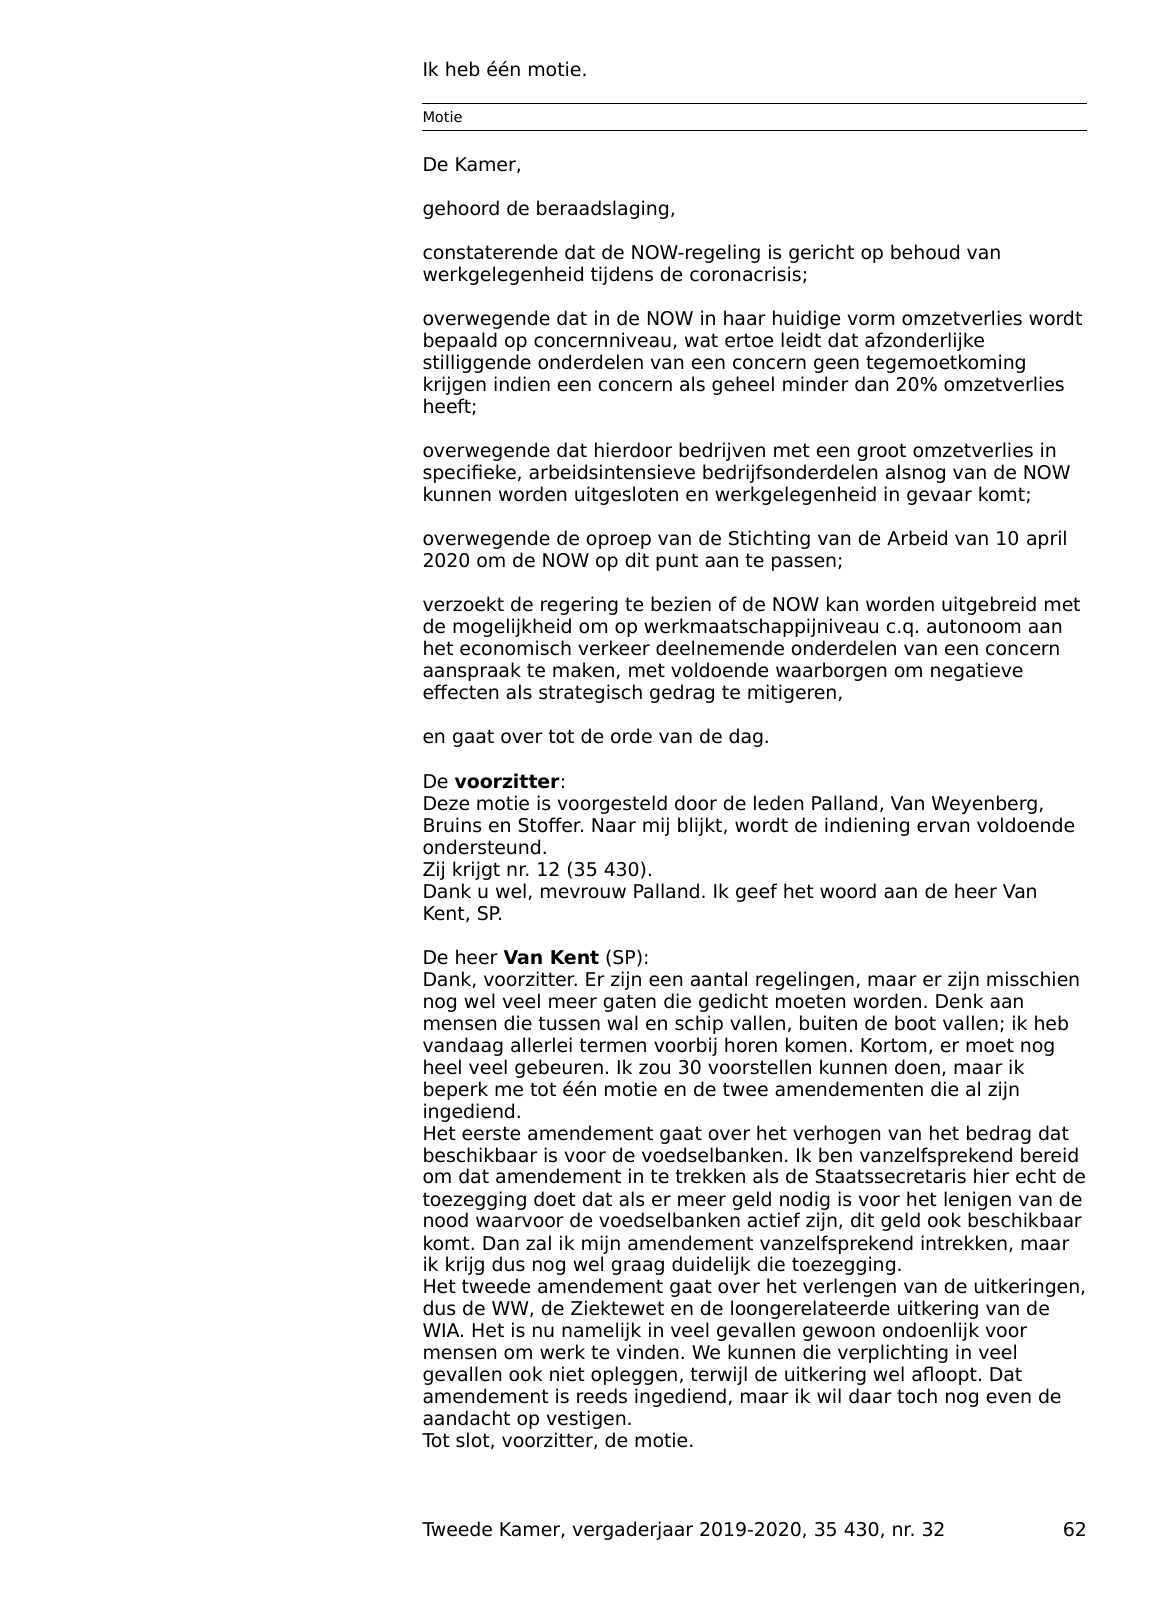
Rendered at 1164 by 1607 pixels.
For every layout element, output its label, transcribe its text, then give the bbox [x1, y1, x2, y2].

text Dank u wel, mevrouw Palland. Ik geef het woord aan de heer Van Kent, SP. [422, 881, 1087, 924]
text De heer Van Kent (SP): [422, 947, 1087, 969]
text overwegende de oproep van de Stichting van de Arbeid van 10 april 2020 om de NOW op dit punt aan te passen; [422, 528, 1087, 572]
table_header Motie [422, 104, 1087, 130]
text De Kamer, [422, 153, 1087, 176]
text De voorzitter: [422, 771, 1087, 793]
text overwegende dat in de NOW in haar huidige vorm omzetverlies wordt bepaald op concernniveau, wat ertoe leidt dat afzonderlijke stilliggende onderdelen van een concern geen tegemoetkoming krijgen indien een concern als geheel minder dan 20% omzetverlies heeft; [422, 308, 1087, 418]
text Tot slot, voorzitter, de motie. [422, 1430, 1087, 1452]
text Deze motie is voorgesteld door de leden Palland, Van Weyenberg, Bruins en Stoffer. Naar mij blijkt, wordt de indiening ervan voldoende ondersteund. [422, 793, 1087, 858]
text verzoekt de regering te bezien of de NOW kan worden uitgebreid met de mogelijkheid om op werkmaatschappijniveau c.q. autonoom aan het economisch verkeer deelnemende onderdelen van een concern aanspraak te maken, met voldoende waarborgen om negatieve effecten als strategisch gedrag te mitigeren, [422, 594, 1087, 704]
text Ik heb één motie. [422, 59, 1087, 81]
text gehoord de beraadslaging, [422, 198, 1087, 220]
text en gaat over tot de orde van de dag. [422, 726, 1087, 748]
text Dank, voorzitter. Er zijn een aantal regelingen, maar er zijn misschien nog wel veel meer gaten die gedicht moeten worden. Denk aan mensen die tussen wal en schip vallen, buiten de boot vallen; ik heb vandaag allerlei termen voorbij horen komen. Kortom, er moet nog heel veel gebeuren. Ik zou 30 voorstellen kunnen doen, maar ik beperk me tot één motie en de twee amendementen die al zijn ingediend. [422, 969, 1087, 1122]
text Het eerste amendement gaat over het verhogen van het bedrag dat beschikbaar is voor de voedselbanken. Ik ben vanzelfsprekend bereid om dat amendement in te trekken als de Staatssecretaris hier echt de toezegging doet dat als er meer geld nodig is voor het lenigen van de nood waarvoor de voedselbanken actief zijn, dit geld ook beschikbaar komt. Dan zal ik mijn amendement vanzelfsprekend intrekken, maar ik krijg dus nog wel graag duidelijk die toezegging. [422, 1122, 1087, 1276]
text Zij krijgt nr. 12 (35 430). [422, 858, 1087, 881]
text overwegende dat hierdoor bedrijven met een groot omzetverlies in specifieke, arbeidsintensieve bedrijfsonderdelen alsnog van de NOW kunnen worden uitgesloten en werkgelegenheid in gevaar komt; [422, 440, 1087, 506]
text constaterende dat de NOW-regeling is gericht op behoud van werkgelegenheid tijdens de coronacrisis; [422, 242, 1087, 286]
text Het tweede amendement gaat over het verlengen van de uitkeringen, dus de WW, de Ziektewet en de loongerelateerde uitkering van de WIA. Het is nu namelijk in veel gevallen gewoon ondoenlijk voor mensen om werk te vinden. We kunnen die verplichting in veel gevallen ook niet opleggen, terwijl de uitkering wel afloopt. Dat amendement is reeds ingediend, maar ik wil daar toch nog even de aandacht op vestigen. [422, 1276, 1087, 1430]
